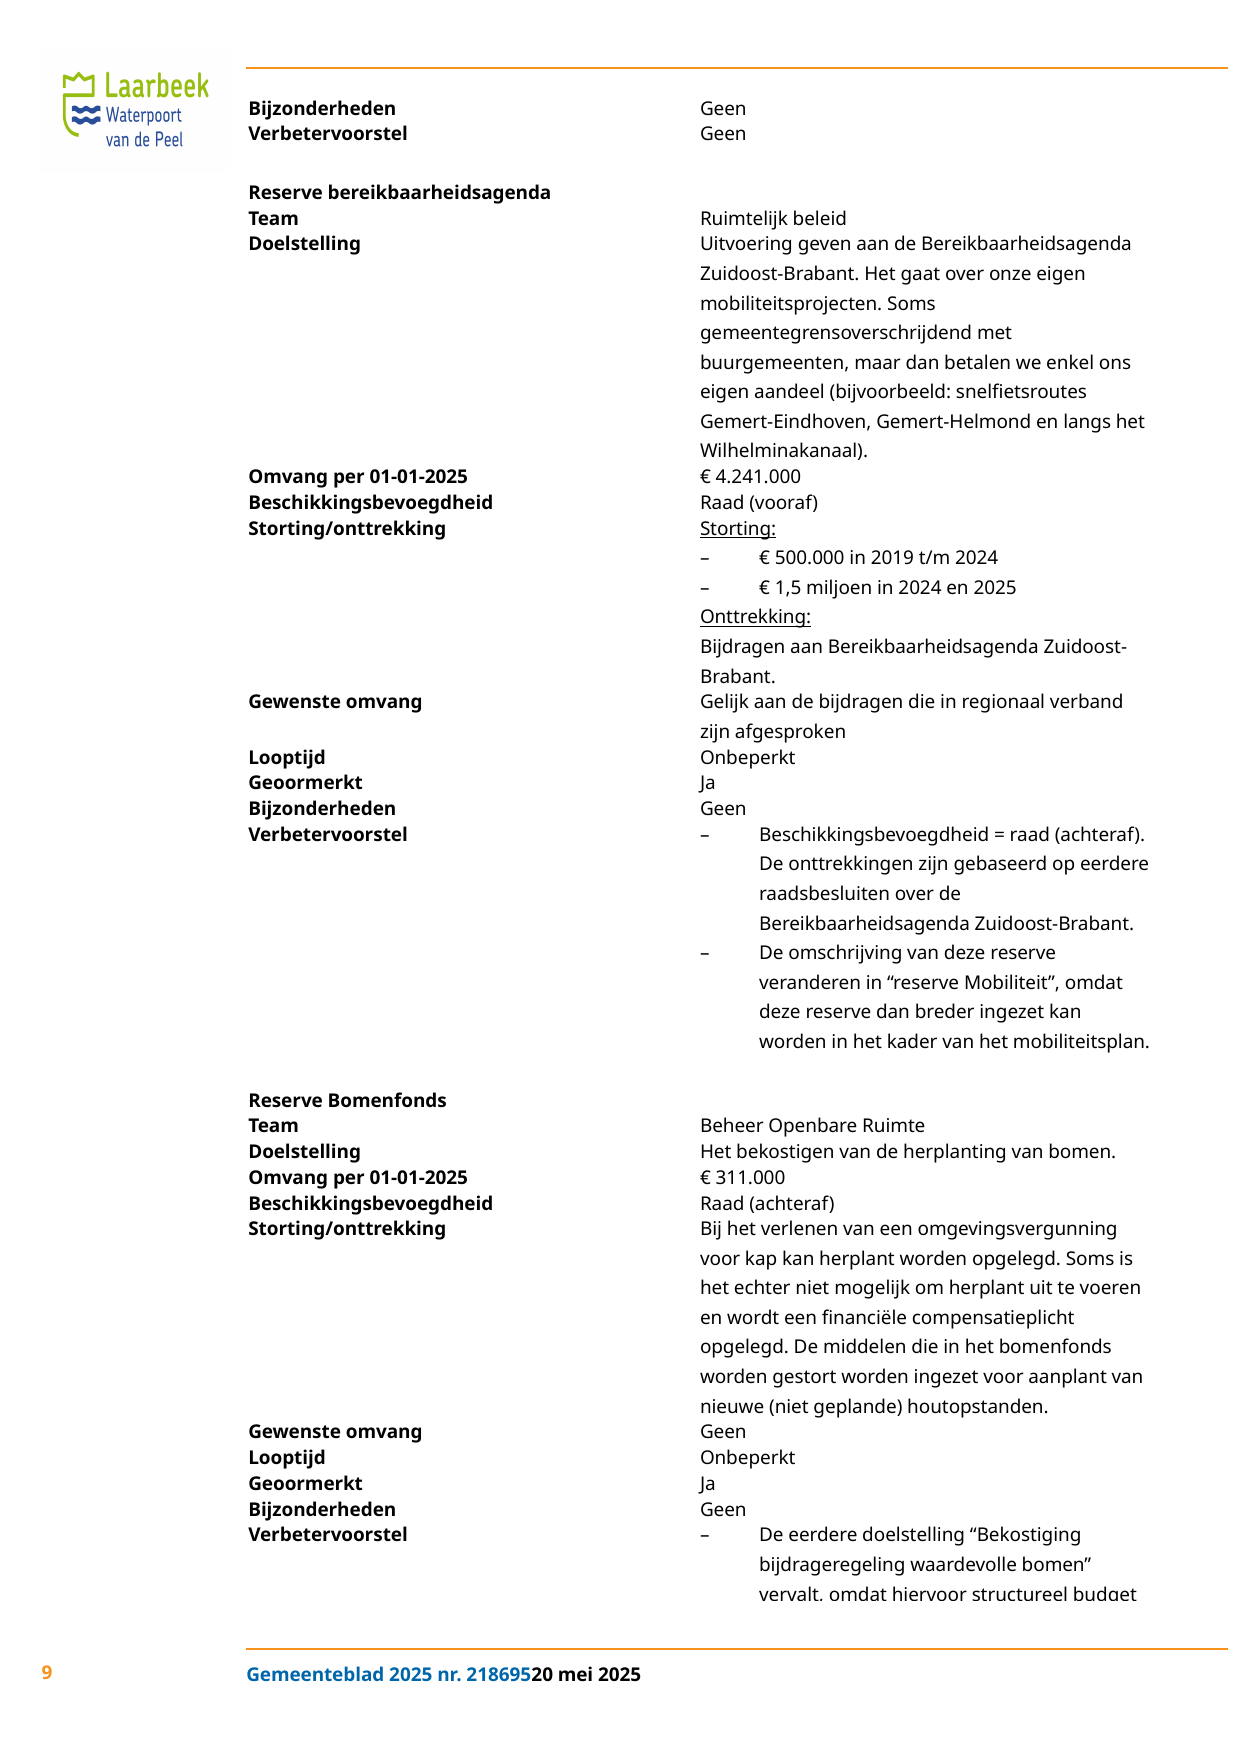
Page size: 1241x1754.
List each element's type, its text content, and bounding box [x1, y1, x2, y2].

table_cell Uitvoering geven aan de Bereikbaarheidsagenda Zuidoost-Brabant. Het gaat over onze eigen mobiliteitsprojecten. Soms gemeentegrensoverschrijdend met buurgemeenten, maar dan betalen we enkel ons eigen aandeel (bijvoorbeeld: snelfietsroutes Gemert-Eindhoven, Gemert-Helmond en langs het Wilhelminakanaal). [700, 231, 1152, 463]
table_cell Onbeperkt [700, 744, 1152, 769]
table_cell Team [248, 205, 700, 231]
table_cell Bij het verlenen van een omgevingsvergunning voor kap kan herplant worden opgelegd. Soms is het echter niet mogelijk om herplant uit te voeren en wordt een financiële compensatieplicht opgelegd. De middelen die in het bomenfonds worden gestort worden ingezet voor aanplant van nieuwe (niet geplande) houtopstanden. [700, 1215, 1152, 1419]
table_cell Doelstelling [248, 1138, 700, 1164]
table_cell Storting/onttrekking [248, 1215, 700, 1419]
table_cell Beschikkingsbevoegdheid [248, 489, 700, 515]
table_cell Verbetervoorstel [248, 121, 700, 146]
table_cell Raad (achteraf) [700, 1190, 1152, 1215]
table_cell Geoormerkt [248, 770, 700, 795]
table_cell Raad (vooraf) [700, 489, 1152, 515]
table_cell Verbetervoorstel [248, 1522, 700, 1601]
table_cell Storting/onttrekking [248, 515, 700, 688]
table_cell Geen [700, 1496, 1152, 1522]
table_cell Storting: € 500.000 in 2019 t/m 2024 € 1,5 miljoen in 2024 en 2025 Onttrekking: Bijdragen aan Bereikbaarheidsagenda Zuidoost-Brabant. [700, 515, 1152, 688]
table_cell De eerdere doelstelling “Bekostiging bijdrageregeling waardevolle bomen” vervalt, omdat hiervoor structureel budget [700, 1522, 1152, 1601]
table_cell Beschikkingsbevoegdheid [248, 1190, 700, 1215]
table_cell Beheer Openbare Ruimte [700, 1113, 1152, 1138]
table_cell Het bekostigen van de herplanting van bomen. [700, 1138, 1152, 1164]
table_cell Geoormerkt [248, 1470, 700, 1496]
table_cell Ja [700, 1470, 1152, 1496]
picture [41, 47, 231, 172]
table_cell Gewenste omvang [248, 689, 700, 744]
table_header Reserve Bomenfonds [248, 1087, 1152, 1112]
table_cell Beschikkingsbevoegdheid = raad (achteraf). De onttrekkingen zijn gebaseerd op eerdere raadsbesluiten over de Bereikbaarheidsagenda Zuidoost-Brabant. De omschrijving van deze reserve veranderen in “reserve Mobiliteit”, omdat deze reserve dan breder ingezet kan worden in het kader van het mobiliteitsplan. [700, 821, 1152, 1054]
table_cell Geen [700, 795, 1152, 821]
table_cell Gewenste omvang [248, 1419, 700, 1444]
table_cell Geen [700, 95, 1152, 121]
table_cell € 311.000 [700, 1164, 1152, 1190]
table_cell Looptijd [248, 744, 700, 769]
table_cell Team [248, 1113, 700, 1138]
table_cell Bijzonderheden [248, 95, 700, 121]
table_cell Ja [700, 770, 1152, 795]
table_cell Looptijd [248, 1444, 700, 1470]
table_cell Bijzonderheden [248, 795, 700, 821]
table_cell Omvang per 01-01-2025 [248, 464, 700, 489]
table_cell Geen [700, 1419, 1152, 1444]
table_cell € 4.241.000 [700, 464, 1152, 489]
table_cell Gelijk aan de bijdragen die in regionaal verband zijn afgesproken [700, 689, 1152, 744]
table_cell Onbeperkt [700, 1444, 1152, 1470]
table_cell Omvang per 01-01-2025 [248, 1164, 700, 1190]
table_cell Bijzonderheden [248, 1496, 700, 1522]
table_cell Ruimtelijk beleid [700, 205, 1152, 231]
table_cell Geen [700, 121, 1152, 146]
table_cell Verbetervoorstel [248, 821, 700, 1054]
table_cell Doelstelling [248, 231, 700, 463]
table_header Reserve bereikbaarheidsagenda [248, 179, 1152, 205]
